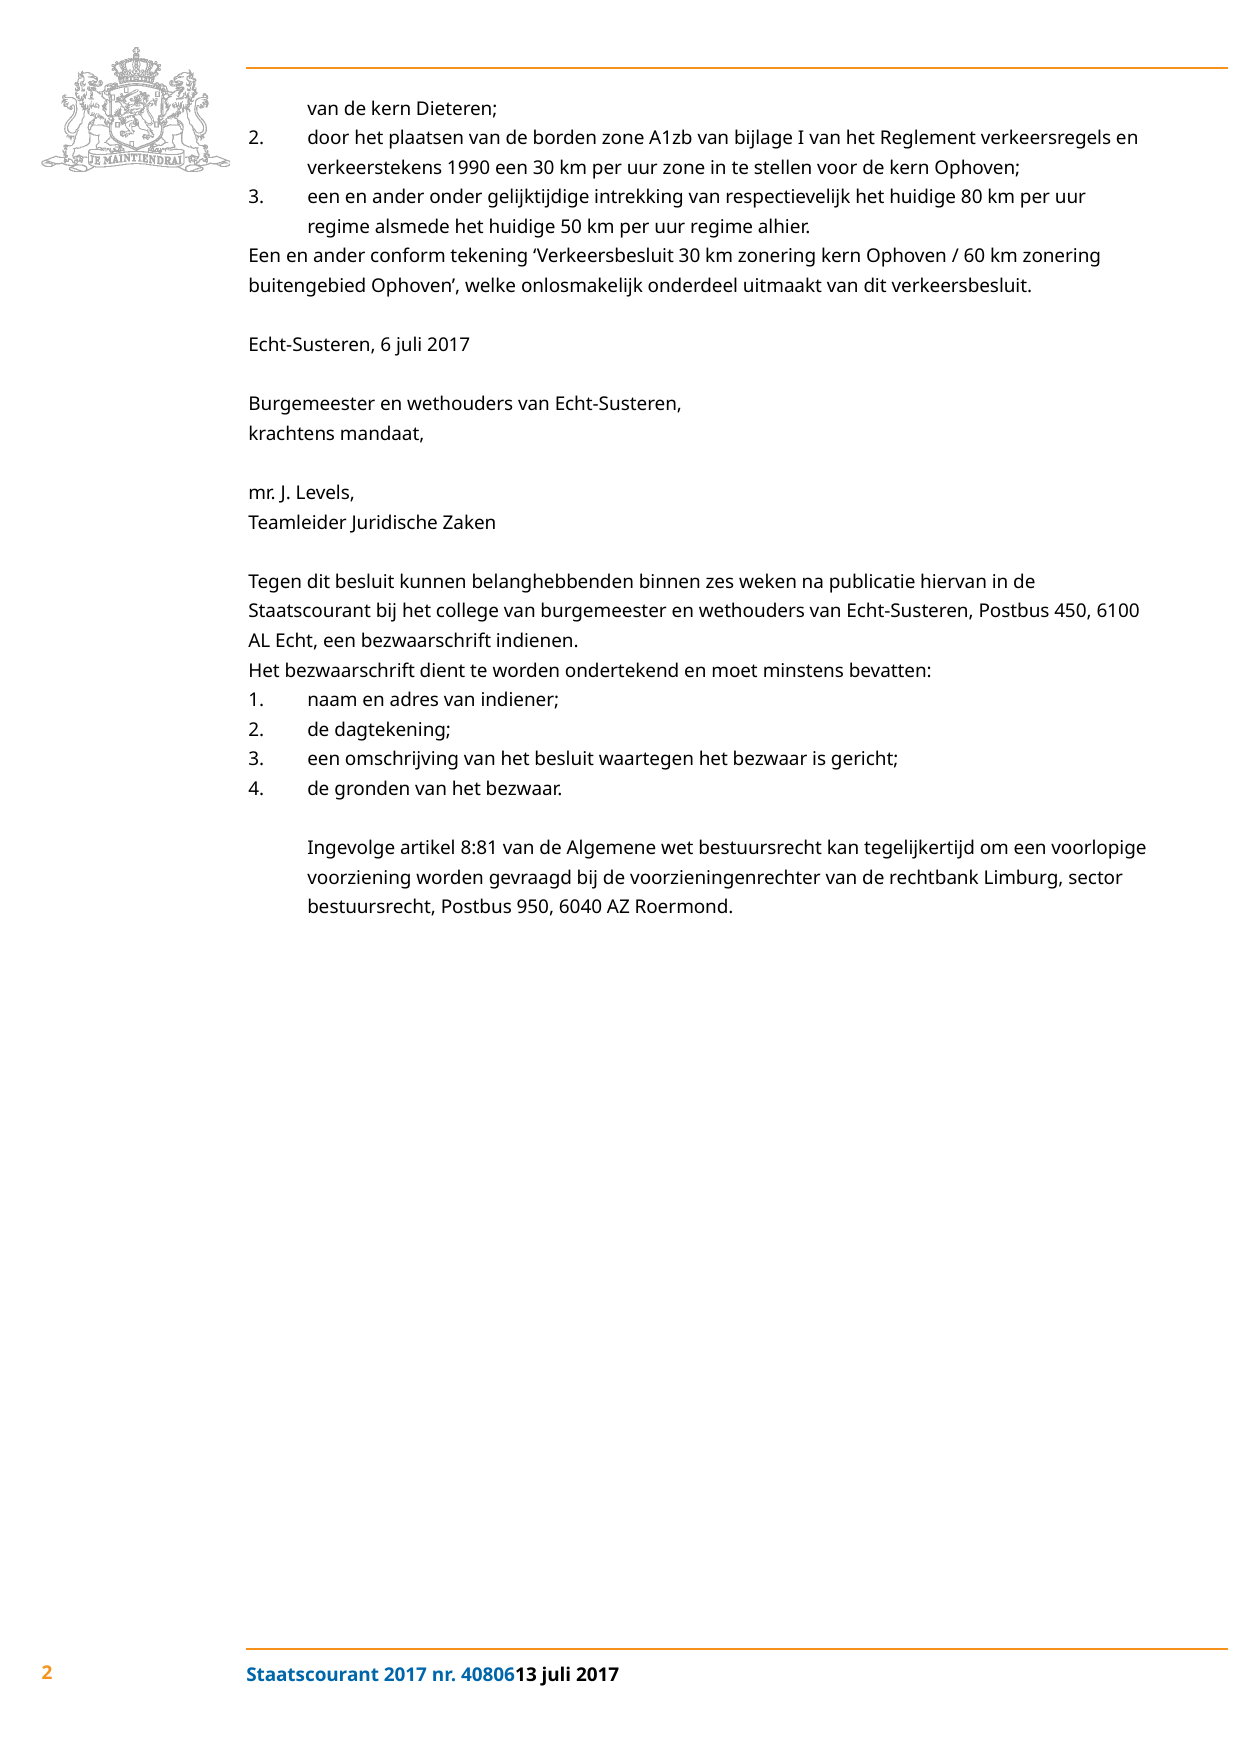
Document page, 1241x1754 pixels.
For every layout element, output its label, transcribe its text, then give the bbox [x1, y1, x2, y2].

list de dagtekening; [248, 716, 1152, 742]
text Echt-Susteren, 6 juli 2017 [248, 331, 1152, 357]
list van de kern Dieteren; [248, 95, 1152, 121]
list een omschrijving van het besluit waartegen het bezwaar is gericht; [248, 746, 1152, 771]
list een en ander onder gelijktijdige intrekking van respectievelijk het huidige 80 km per uur regime alsmede het huidige 50 km per uur regime alhier. [248, 183, 1152, 239]
list de gronden van het bezwaar. [248, 775, 1152, 801]
text Het bezwaarschrift dient te worden ondertekend en moet minstens bevatten: [248, 657, 1152, 683]
list door het plaatsen van de borden zone A1zb van bijlage I van het Reglement verkeersregels en verkeerstekens 1990 een 30 km per uur zone in te stellen voor de kern Ophoven; [248, 124, 1152, 180]
picture [41, 47, 231, 172]
text mr. J. Levels, [248, 479, 1152, 505]
text Teamleider Juridische Zaken [248, 509, 1152, 535]
text Tegen dit besluit kunnen belanghebbenden binnen zes weken na publicatie hiervan in de Staatscourant bij het college van burgemeester en wethouders van Echt-Susteren, Postbus 450, 6100 AL Echt, een bezwaarschrift indienen. [248, 568, 1152, 653]
text Burgemeester en wethouders van Echt-Susteren, [248, 391, 1152, 416]
list naam en adres van indiener; [248, 686, 1152, 712]
text krachtens mandaat, [248, 420, 1152, 446]
text Een en ander conform tekening ‘Verkeersbesluit 30 km zonering kern Ophoven / 60 km zonering buitengebied Ophoven’, welke onlosmakelijk onderdeel uitmaakt van dit verkeersbesluit. [248, 243, 1152, 298]
list Ingevolge artikel 8:81 van de Algemene wet bestuursrecht kan tegelijkertijd om een voorlopige voorziening worden gevraagd bij de voorzieningenrechter van de rechtbank Limburg, sector bestuursrecht, Postbus 950, 6040 AZ Roermond. [248, 834, 1152, 919]
